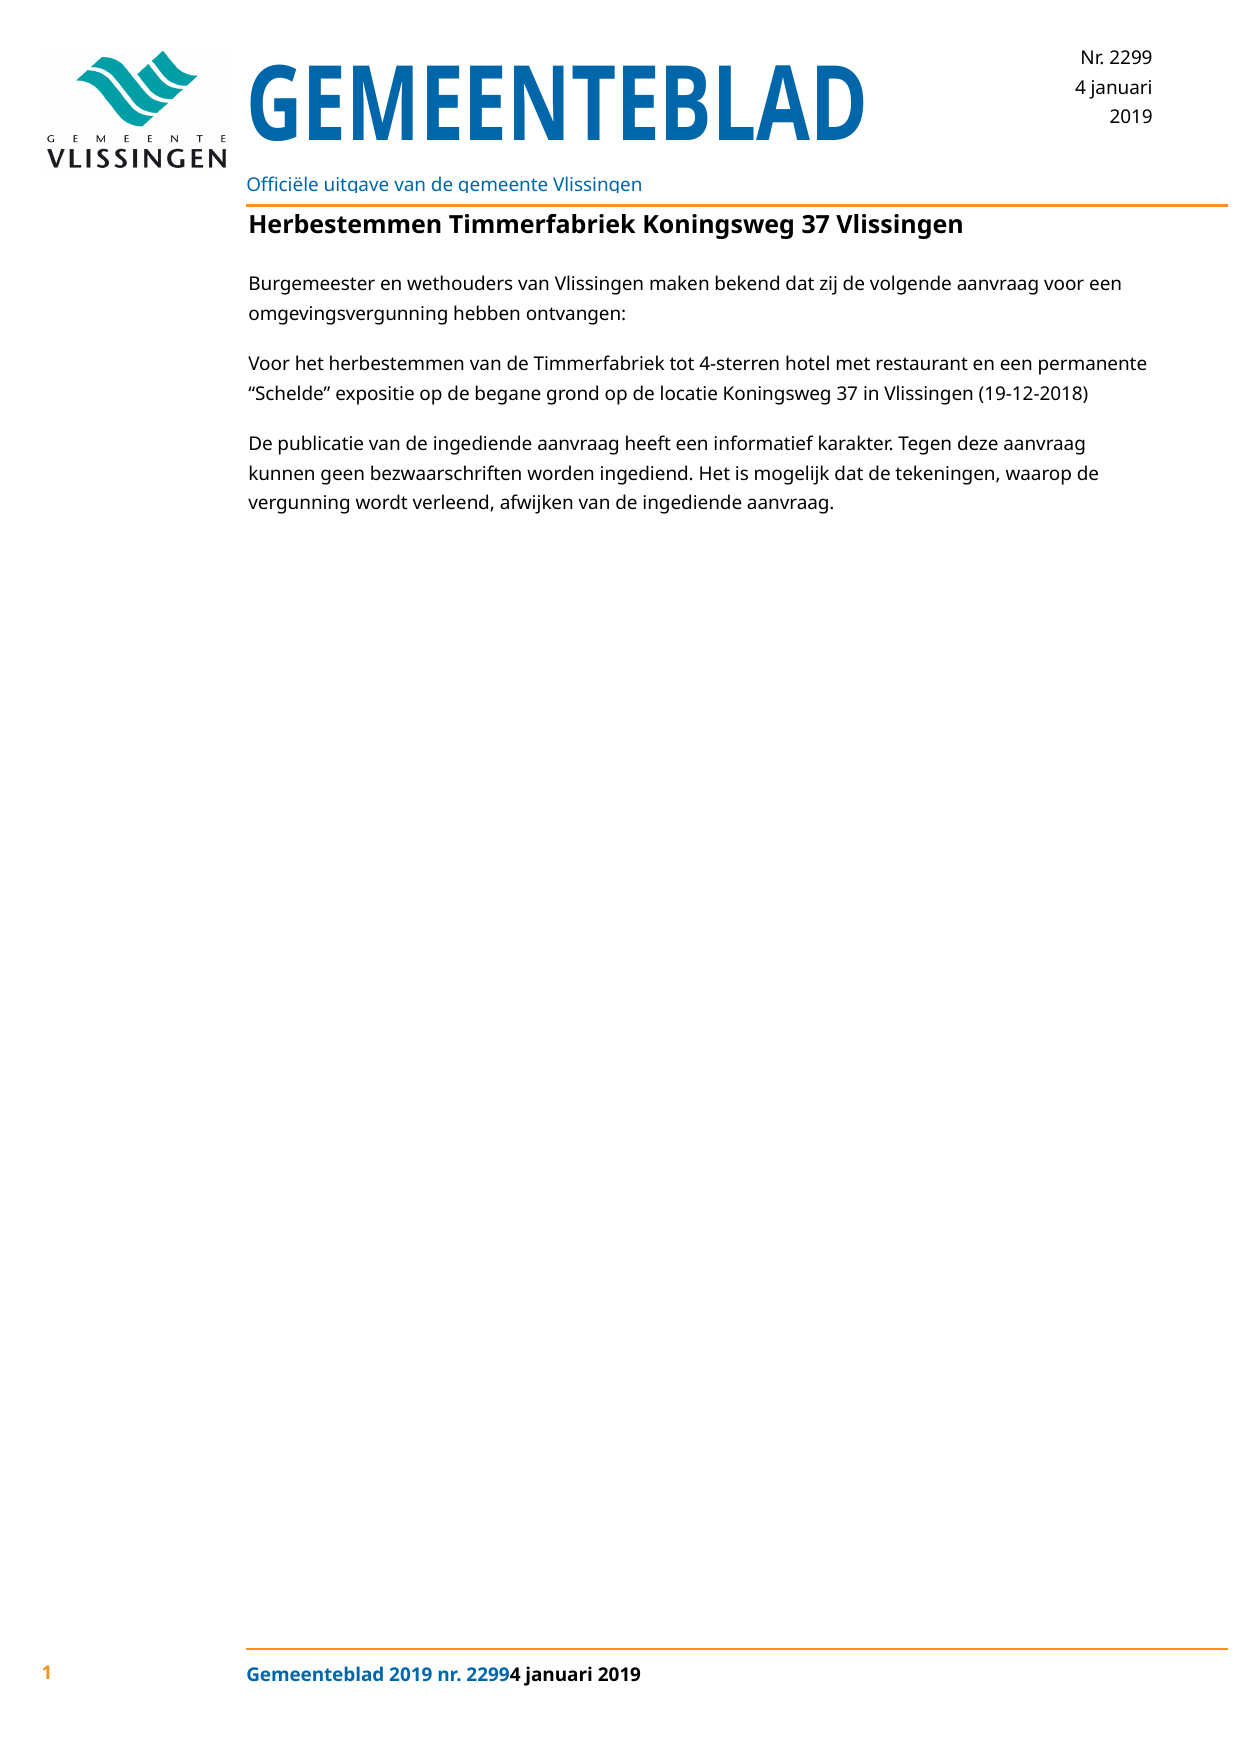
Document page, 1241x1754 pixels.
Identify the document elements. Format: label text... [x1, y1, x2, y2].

text Herbestemmen Timmerfabriek Koningsweg 37 Vlissingen [248, 207, 1152, 241]
picture [41, 47, 231, 172]
text Burgemeester en wethouders van Vlissingen maken bekend dat zij de volgende aanvraag voor een omgevingsvergunning hebben ontvangen: [248, 270, 1152, 326]
text Voor het herbestemmen van de Timmerfabriek tot 4-sterren hotel met restaurant en een permanente “Schelde” expositie op de begane grond op de locatie Koningsweg 37 in Vlissingen (19-12-2018) [248, 350, 1152, 406]
text De publicatie van de ingediende aanvraag heeft een informatief karakter. Tegen deze aanvraag kunnen geen bezwaarschriften worden ingediend. Het is mogelijk dat de tekeningen, waarop de vergunning wordt verleend, afwijken van de ingediende aanvraag. [248, 430, 1152, 515]
